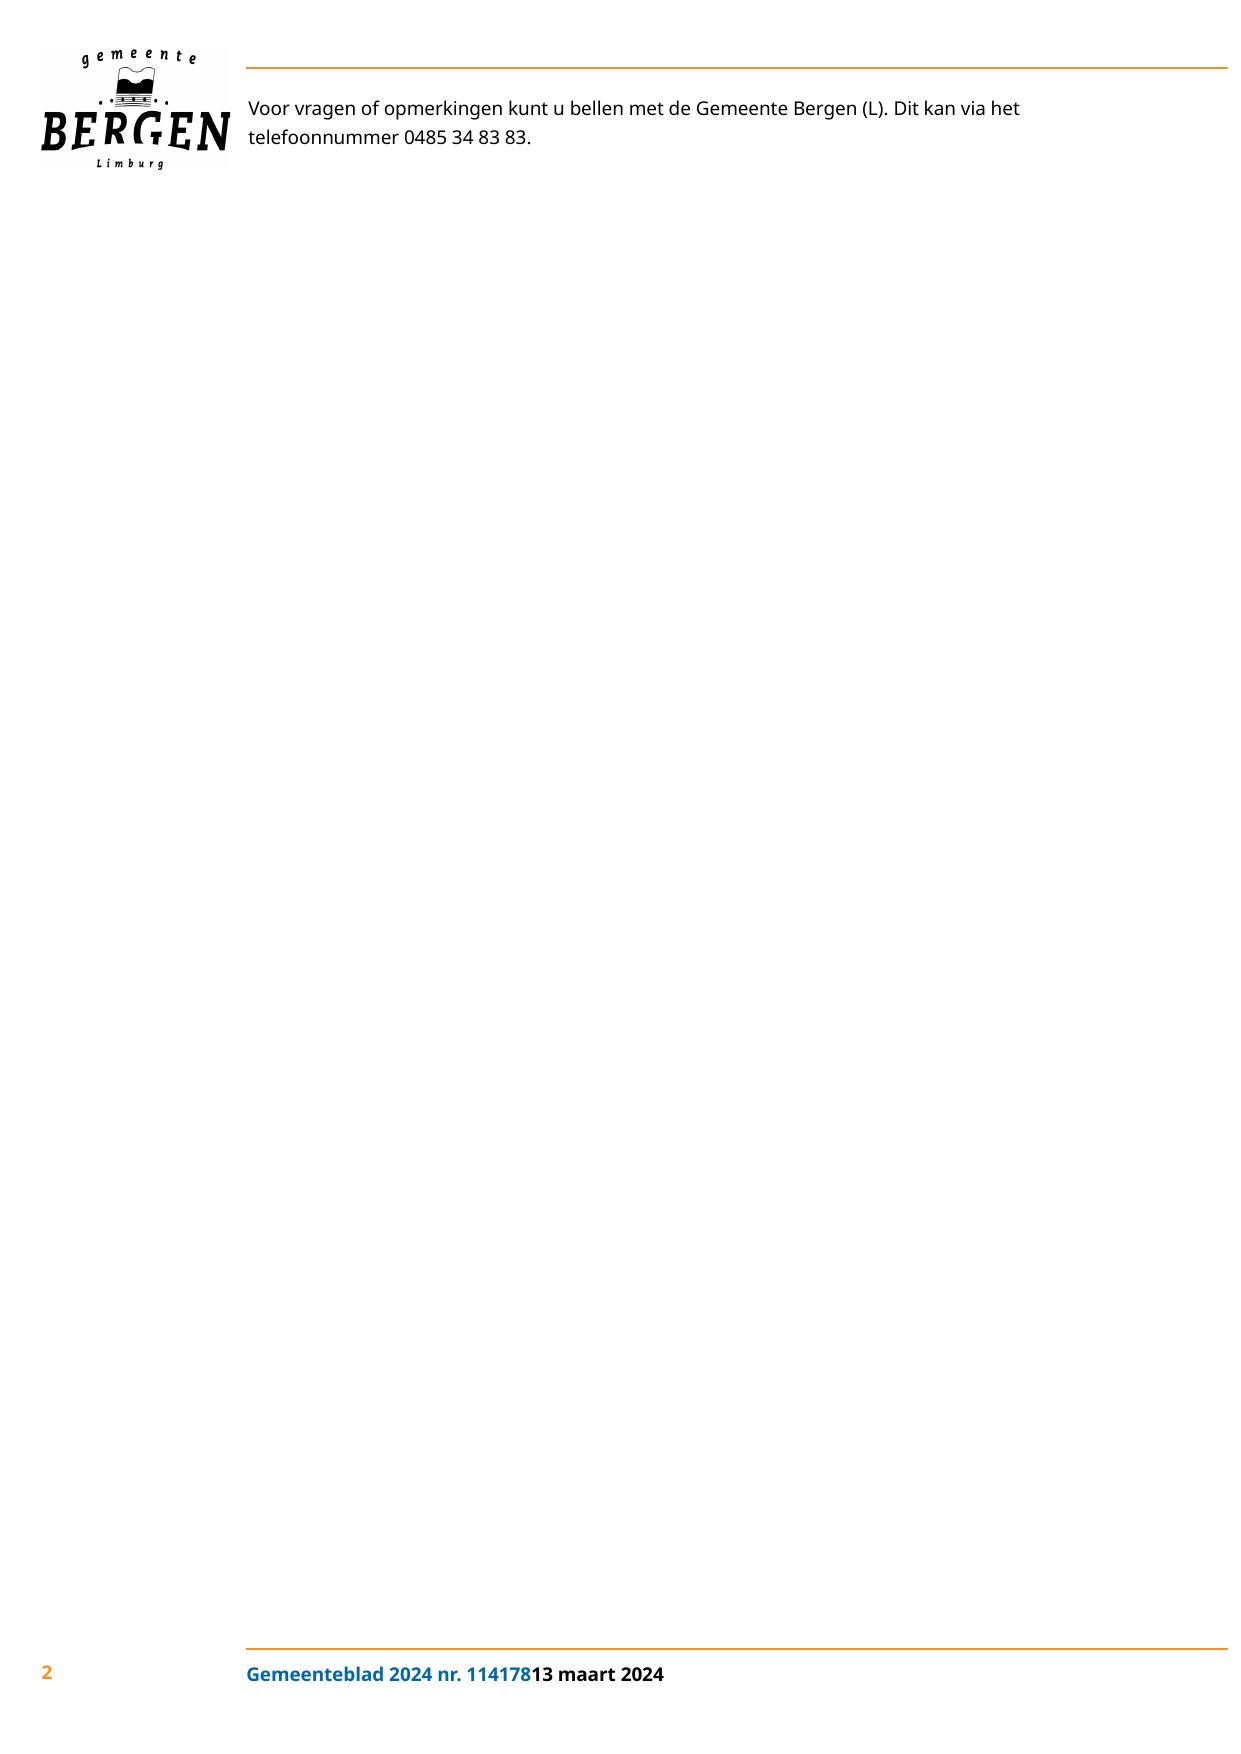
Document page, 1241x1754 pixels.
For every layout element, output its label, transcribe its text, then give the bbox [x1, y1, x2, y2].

text Voor vragen of opmerkingen kunt u bellen met de Gemeente Bergen (L). Dit kan via het telefoonnummer 0485 34 83 83. [248, 95, 1152, 150]
picture [41, 47, 231, 172]
